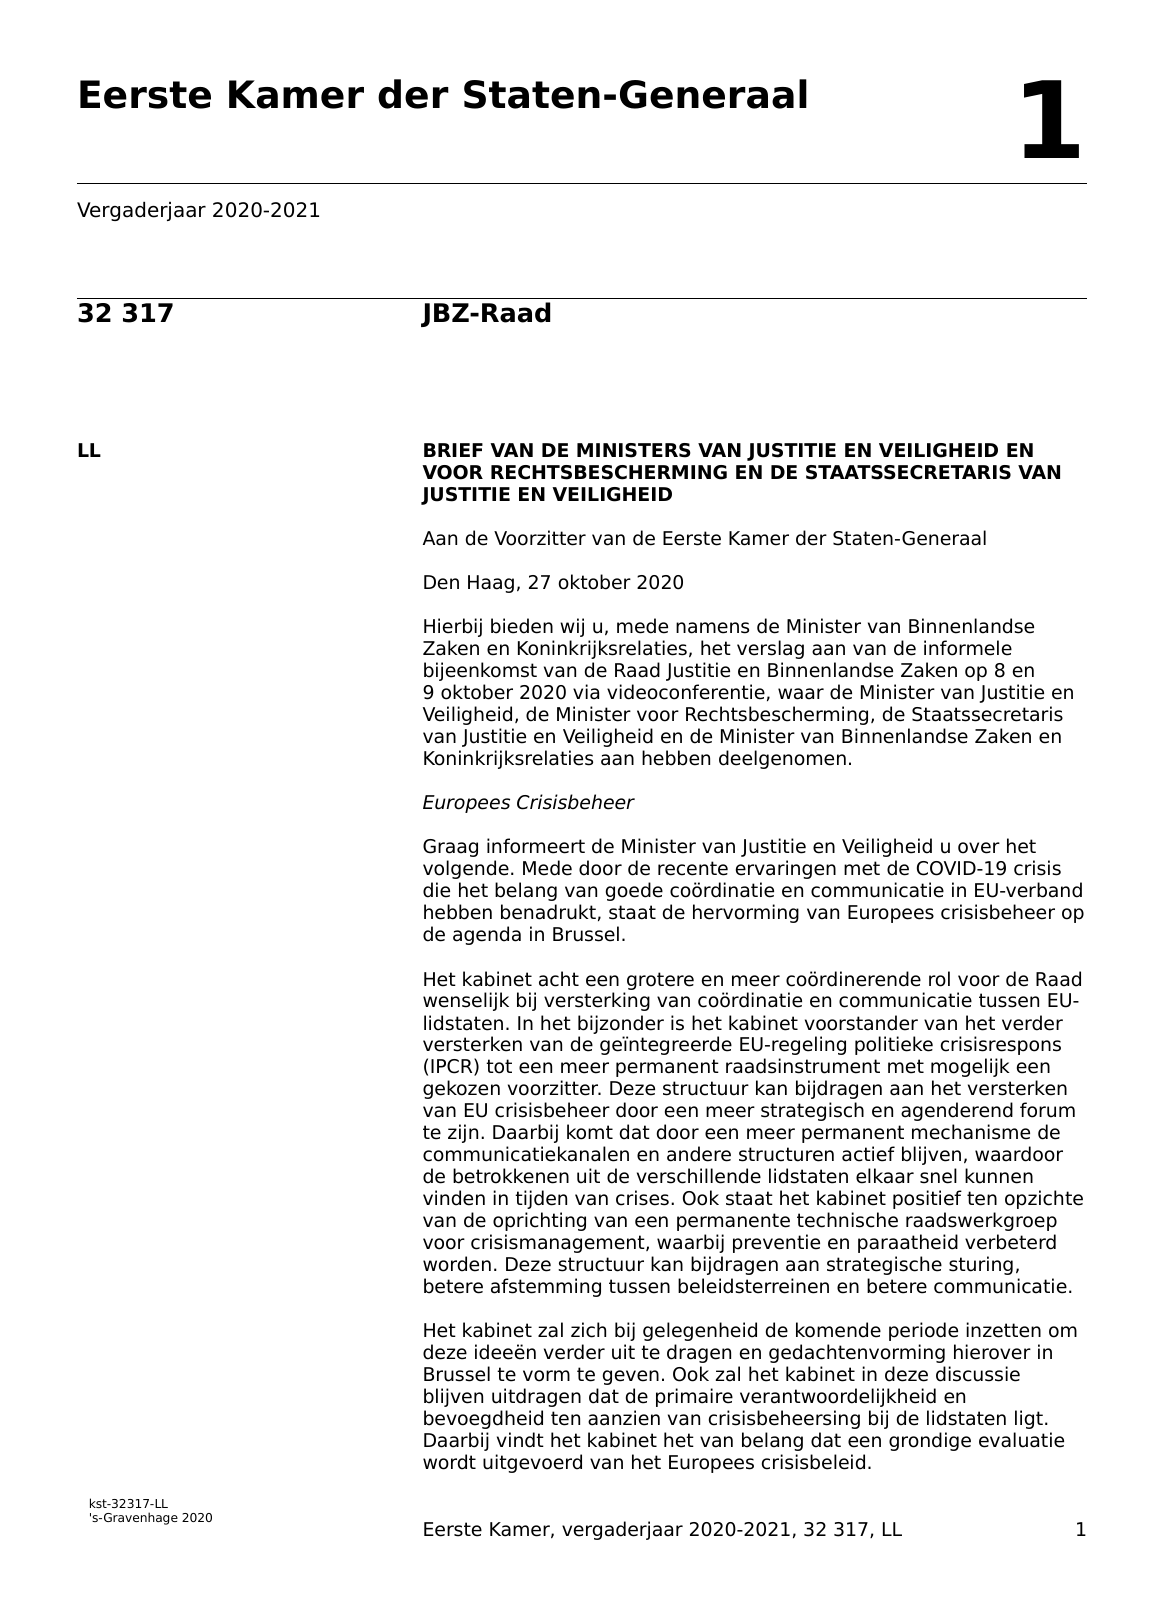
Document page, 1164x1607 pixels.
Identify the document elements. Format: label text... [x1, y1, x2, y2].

text Aan de Voorzitter van de Eerste Kamer der Staten-Generaal [422, 528, 1087, 550]
table_header Eerste Kamer der Staten-Generaal [77, 59, 886, 183]
text Graag informeert de Minister van Justitie en Veiligheid u over het volgende. Mede door de recente ervaringen met de COVID-19 crisis die het belang van goede coördinatie en communicatie in EU-verband hebben benadrukt, staat de hervorming van Europees crisisbeheer op de agenda in Brussel. [422, 836, 1087, 946]
text Het kabinet zal zich bij gelegenheid de komende periode inzetten om deze ideeën verder uit te dragen en gedachtenvorming hierover in Brussel te vorm te geven. Ook zal het kabinet in deze discussie blijven uitdragen dat de primaire verantwoordelijkheid en bevoegdheid ten aanzien van crisisbeheersing bij de lidstaten ligt. Daarbij vindt het kabinet het van belang dat een grondige evaluatie wordt uitgevoerd van het Europees crisisbeleid. [422, 1320, 1087, 1474]
text Het kabinet acht een grotere en meer coördinerende rol voor de Raad wenselijk bij versterking van coördinatie en communicatie tussen EU-lidstaten. In het bijzonder is het kabinet voorstander van het verder versterken van de geïntegreerde EU-regeling politieke crisisrespons (IPCR) tot een meer permanent raadsinstrument met mogelijk een gekozen voorzitter. Deze structuur kan bijdragen aan het versterken van EU crisisbeheer door een meer strategisch en agenderend forum te zijn. Daarbij komt dat door een meer permanent mechanisme de communicatiekanalen en andere structuren actief blijven, waardoor de betrokkenen uit de verschillende lidstaten elkaar snel kunnen vinden in tijden van crises. Ook staat het kabinet positief ten opzichte van de oprichting van een permanente technische raadswerkgroep voor crisismanagement, waarbij preventie en paraatheid verbeterd worden. Deze structuur kan bijdragen aan strategische sturing, betere afstemming tussen beleidsterreinen en betere communicatie. [422, 968, 1087, 1298]
text 's-Gravenhage 2020 [88, 1511, 323, 1525]
text kst-32317-LL [88, 1497, 323, 1511]
subtitle 32 317 JBZ-Raad [77, 299, 1087, 329]
table_cell Vergaderjaar 2020-2021 [77, 184, 1087, 298]
subtitle LL BRIEF VAN DE MINISTERS VAN JUSTITIE EN VEILIGHEID EN VOOR RECHTSBESCHERMING EN DE STAATSSECRETARIS VAN JUSTITIE EN VEILIGHEID [77, 440, 1087, 506]
table_header 1 [886, 59, 1087, 183]
text Hierbij bieden wij u, mede namens de Minister van Binnenlandse Zaken en Koninkrijksrelaties, het verslag aan van de informele bijeenkomst van de Raad Justitie en Binnenlandse Zaken op 8 en 9 oktober 2020 via videoconferentie, waar de Minister van Justitie en Veiligheid, de Minister voor Rechtsbescherming, de Staatssecretaris van Justitie en Veiligheid en de Minister van Binnenlandse Zaken en Koninkrijksrelaties aan hebben deelgenomen. [422, 616, 1087, 770]
subtitle Europees Crisisbeheer [422, 792, 1087, 814]
text Den Haag, 27 oktober 2020 [422, 572, 1087, 594]
